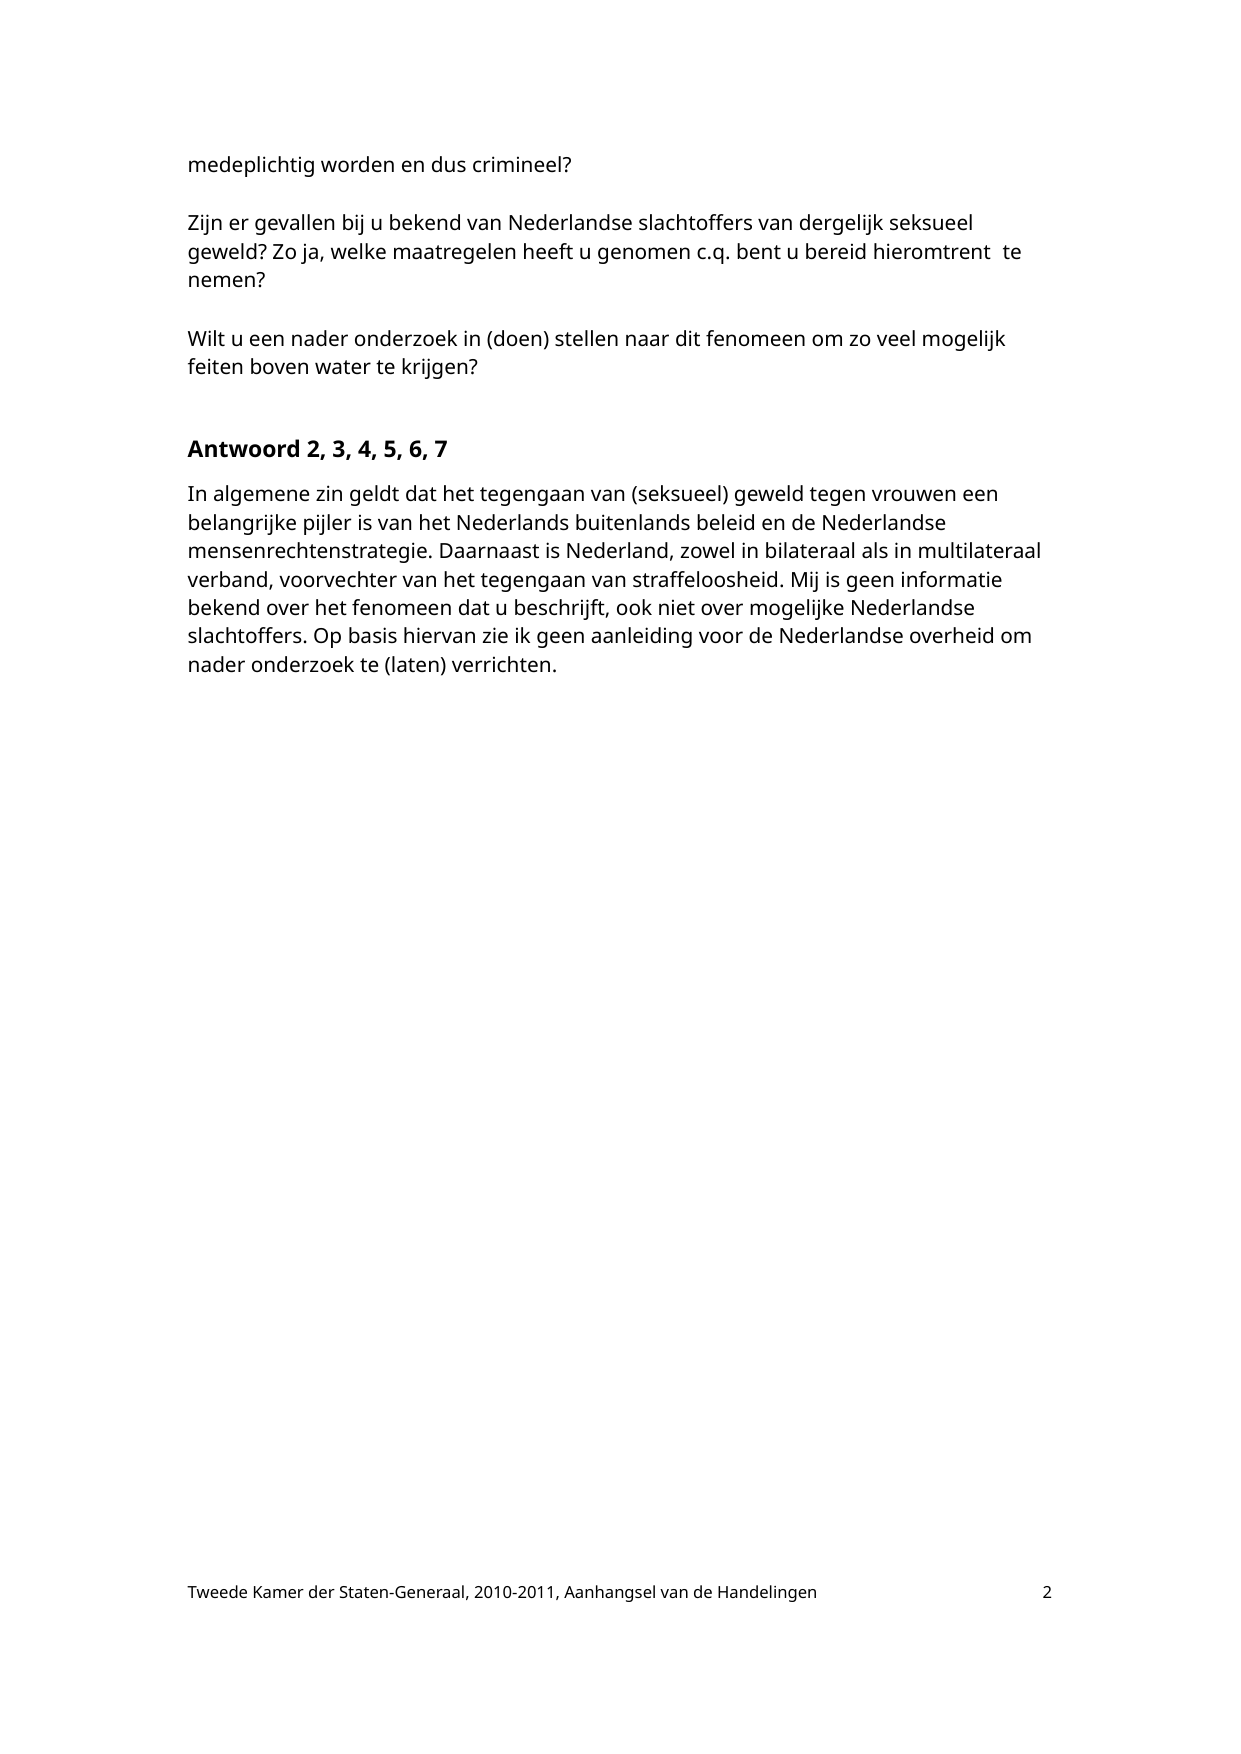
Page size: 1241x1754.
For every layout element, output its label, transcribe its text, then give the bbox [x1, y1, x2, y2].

text medeplichtig worden en dus crimineel? [187, 150, 1053, 178]
text In algemene zin geldt dat het tegengaan van (seksueel) geweld tegen vrouwen een belangrijke pijler is van het Nederlands buitenlands beleid en de Nederlandse mensenrechtenstrategie. Daarnaast is Nederland, zowel in bilateraal als in multilateraal verband, voorvechter van het tegengaan van straffeloosheid. Mij is geen informatie bekend over het fenomeen dat u beschrijft, ook niet over mogelijke Nederlandse slachtoffers. Op basis hiervan zie ik geen aanleiding voor de Nederlandse overheid om nader onderzoek te (laten) verrichten. [187, 479, 1053, 678]
subtitle Antwoord 2, 3, 4, 5, 6, 7 [187, 433, 1053, 464]
text Zijn er gevallen bij u bekend van Nederlandse slachtoffers van dergelijk seksueel geweld? Zo ja, welke maatregelen heeft u genomen c.q. bent u bereid hieromtrent te nemen? [187, 208, 1053, 294]
text Wilt u een nader onderzoek in (doen) stellen naar dit fenomeen om zo veel mogelijk feiten boven water te krijgen? [187, 324, 1053, 381]
